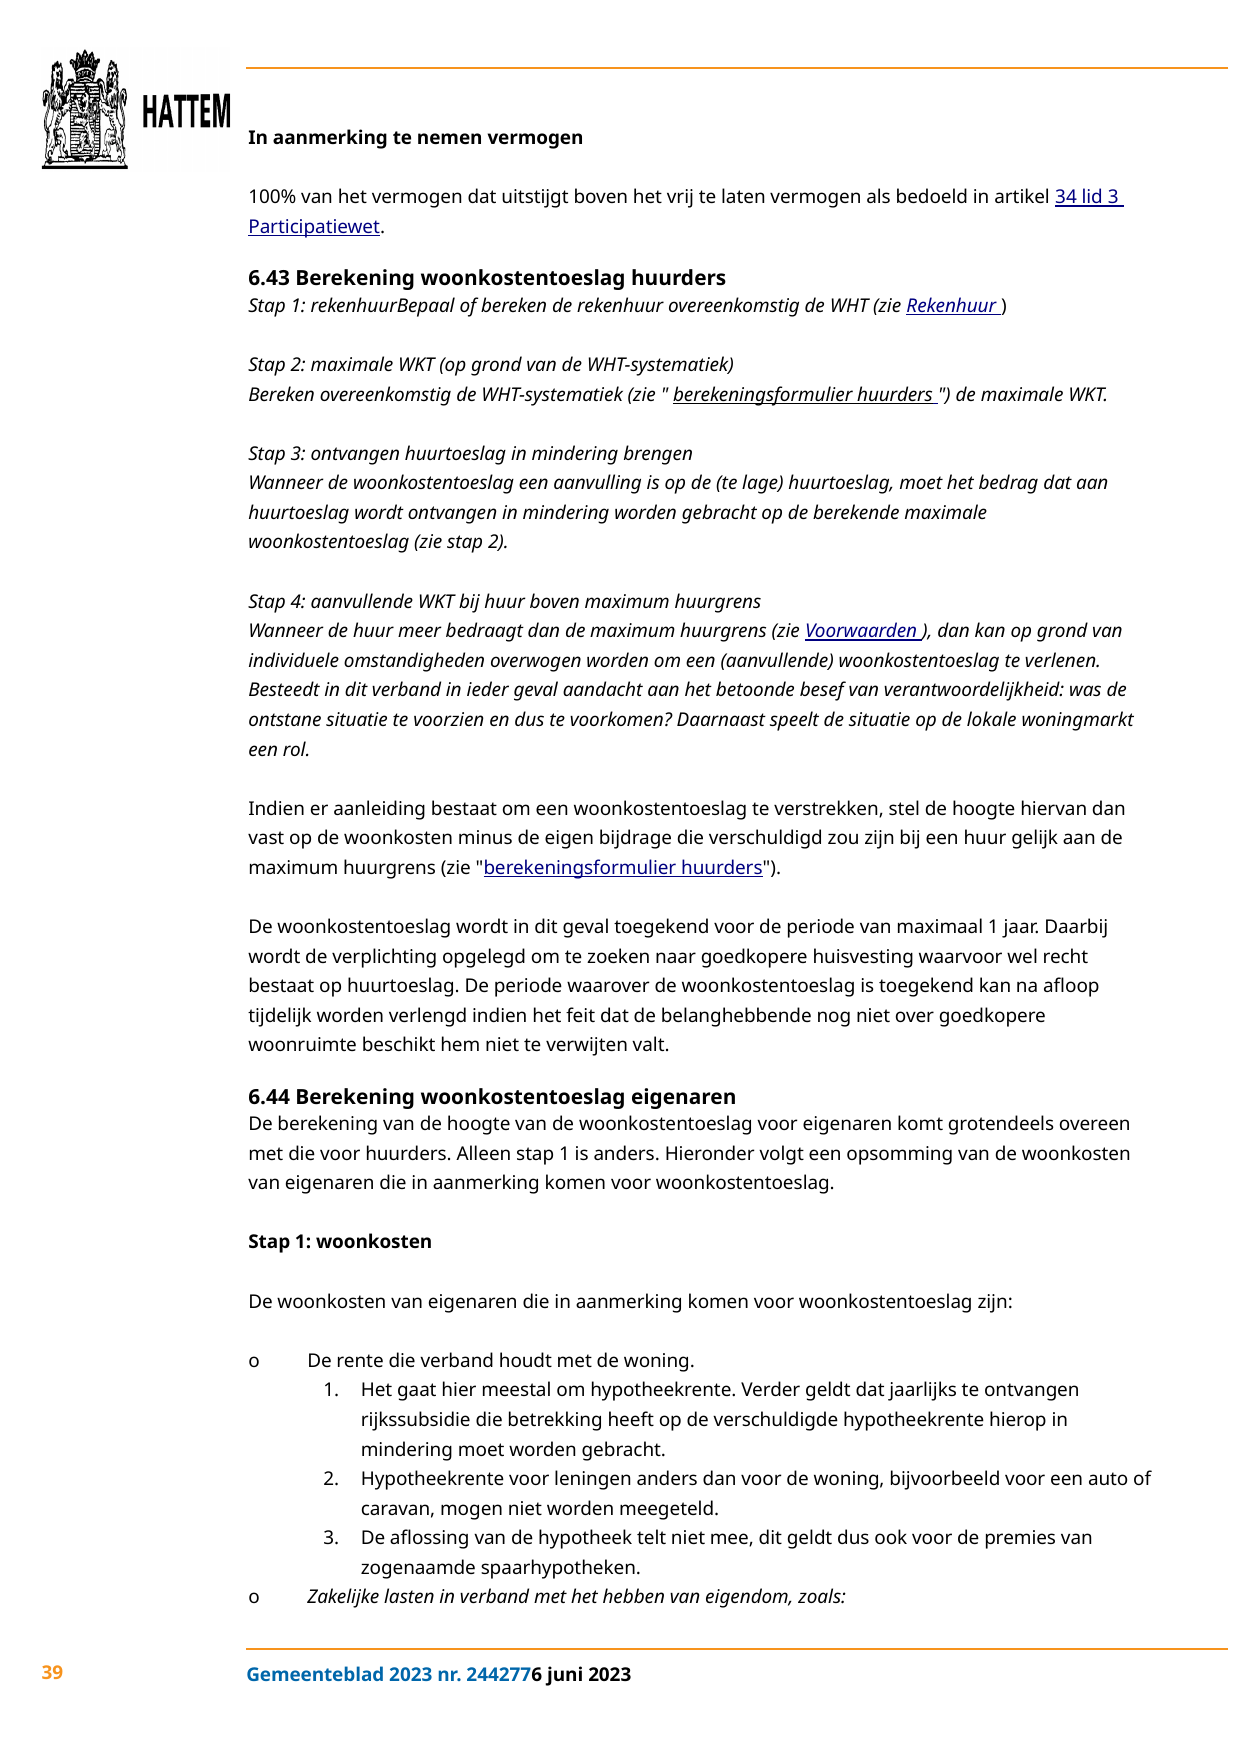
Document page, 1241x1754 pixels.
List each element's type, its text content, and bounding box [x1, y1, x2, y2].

text De woonkosten van eigenaren die in aanmerking komen voor woonkostentoeslag zijn: [248, 1288, 1152, 1314]
text Indien er aanleiding bestaat om een woonkostentoeslag te verstrekken, stel de hoogte hiervan dan vast op de woonkosten minus de eigen bijdrage die verschuldigd zou zijn bij een huur gelijk aan de maximum huurgrens (zie "berekeningsformulier huurders"). [248, 795, 1152, 880]
text Wanneer de woonkostentoeslag een aanvulling is op de (te lage) huurtoeslag, moet het bedrag dat aan huurtoeslag wordt ontvangen in mindering worden gebracht op de berekende maximale woonkostentoeslag (zie stap 2). [248, 469, 1152, 554]
text De berekening van de hoogte van de woonkostentoeslag voor eigenaren komt grotendeels overeen met die voor huurders. Alleen stap 1 is anders. Hieronder volgt een opsomming van de woonkosten van eigenaren die in aanmerking komen voor woonkostentoeslag. [248, 1110, 1152, 1195]
list Het gaat hier meestal om hypotheekrente. Verder geldt dat jaarlijks te ontvangen rijkssubsidie die betrekking heeft op de verschuldigde hypotheekrente hierop in mindering moet worden gebracht. [323, 1377, 1152, 1462]
list Hypotheekrente voor leningen anders dan voor de woning, bijvoorbeeld voor een auto of caravan, mogen niet worden meegeteld. [323, 1465, 1152, 1521]
text Stap 4: aanvullende WKT bij huur boven maximum huurgrens [248, 588, 1152, 613]
text Bereken overeenkomstig de WHT-systematiek (zie " berekeningsformulier huurders ") de maximale WKT. [248, 381, 1152, 406]
list De aflossing van de hypotheek telt niet mee, dit geldt dus ook voor de premies van zogenaamde spaarhypotheken. [323, 1524, 1152, 1580]
text Wanneer de huur meer bedraagt dan de maximum huurgrens (zie Voorwaarden ), dan kan op grond van individuele omstandigheden overwogen worden om een (aanvullende) woonkostentoeslag te verlenen. Besteedt in dit verband in ieder geval aandacht aan het betoonde besef van verantwoordelijkheid: was de ontstane situatie te voorzien en dus te voorkomen? Daarnaast speelt de situatie op de lokale woningmarkt een rol. [248, 617, 1152, 761]
text Stap 3: ontvangen huurtoeslag in mindering brengen [248, 440, 1152, 466]
text Stap 2: maximale WKT (op grond van de WHT-systematiek) [248, 351, 1152, 377]
text 6.43 Berekening woonkostentoeslag huurders [248, 263, 1152, 292]
text In aanmerking te nemen vermogen [248, 124, 1152, 150]
text De woonkostentoeslag wordt in dit geval toegekend voor de periode van maximaal 1 jaar. Daarbij wordt de verplichting opgelegd om te zoeken naar goedkopere huisvesting waarvoor wel recht bestaat op huurtoeslag. De periode waarover de woonkostentoeslag is toegekend kan na afloop tijdelijk worden verlengd indien het feit dat de belanghebbende nog niet over goedkopere woonruimte beschikt hem niet te verwijten valt. [248, 913, 1152, 1057]
text Stap 1: rekenhuurBepaal of bereken de rekenhuur overeenkomstig de WHT (zie Rekenhuur ) [248, 292, 1152, 318]
picture [41, 47, 231, 172]
list Zakelijke lasten in verband met het hebben van eigendom, zoals: [248, 1584, 1152, 1609]
list De rente die verband houdt met de woning. [248, 1347, 1152, 1373]
text 100% van het vermogen dat uitstijgt boven het vrij te laten vermogen als bedoeld in artikel 34 lid 3 Participatiewet. [248, 183, 1152, 239]
text Stap 1: woonkosten [248, 1229, 1152, 1254]
text 6.44 Berekening woonkostentoeslag eigenaren [248, 1082, 1152, 1110]
